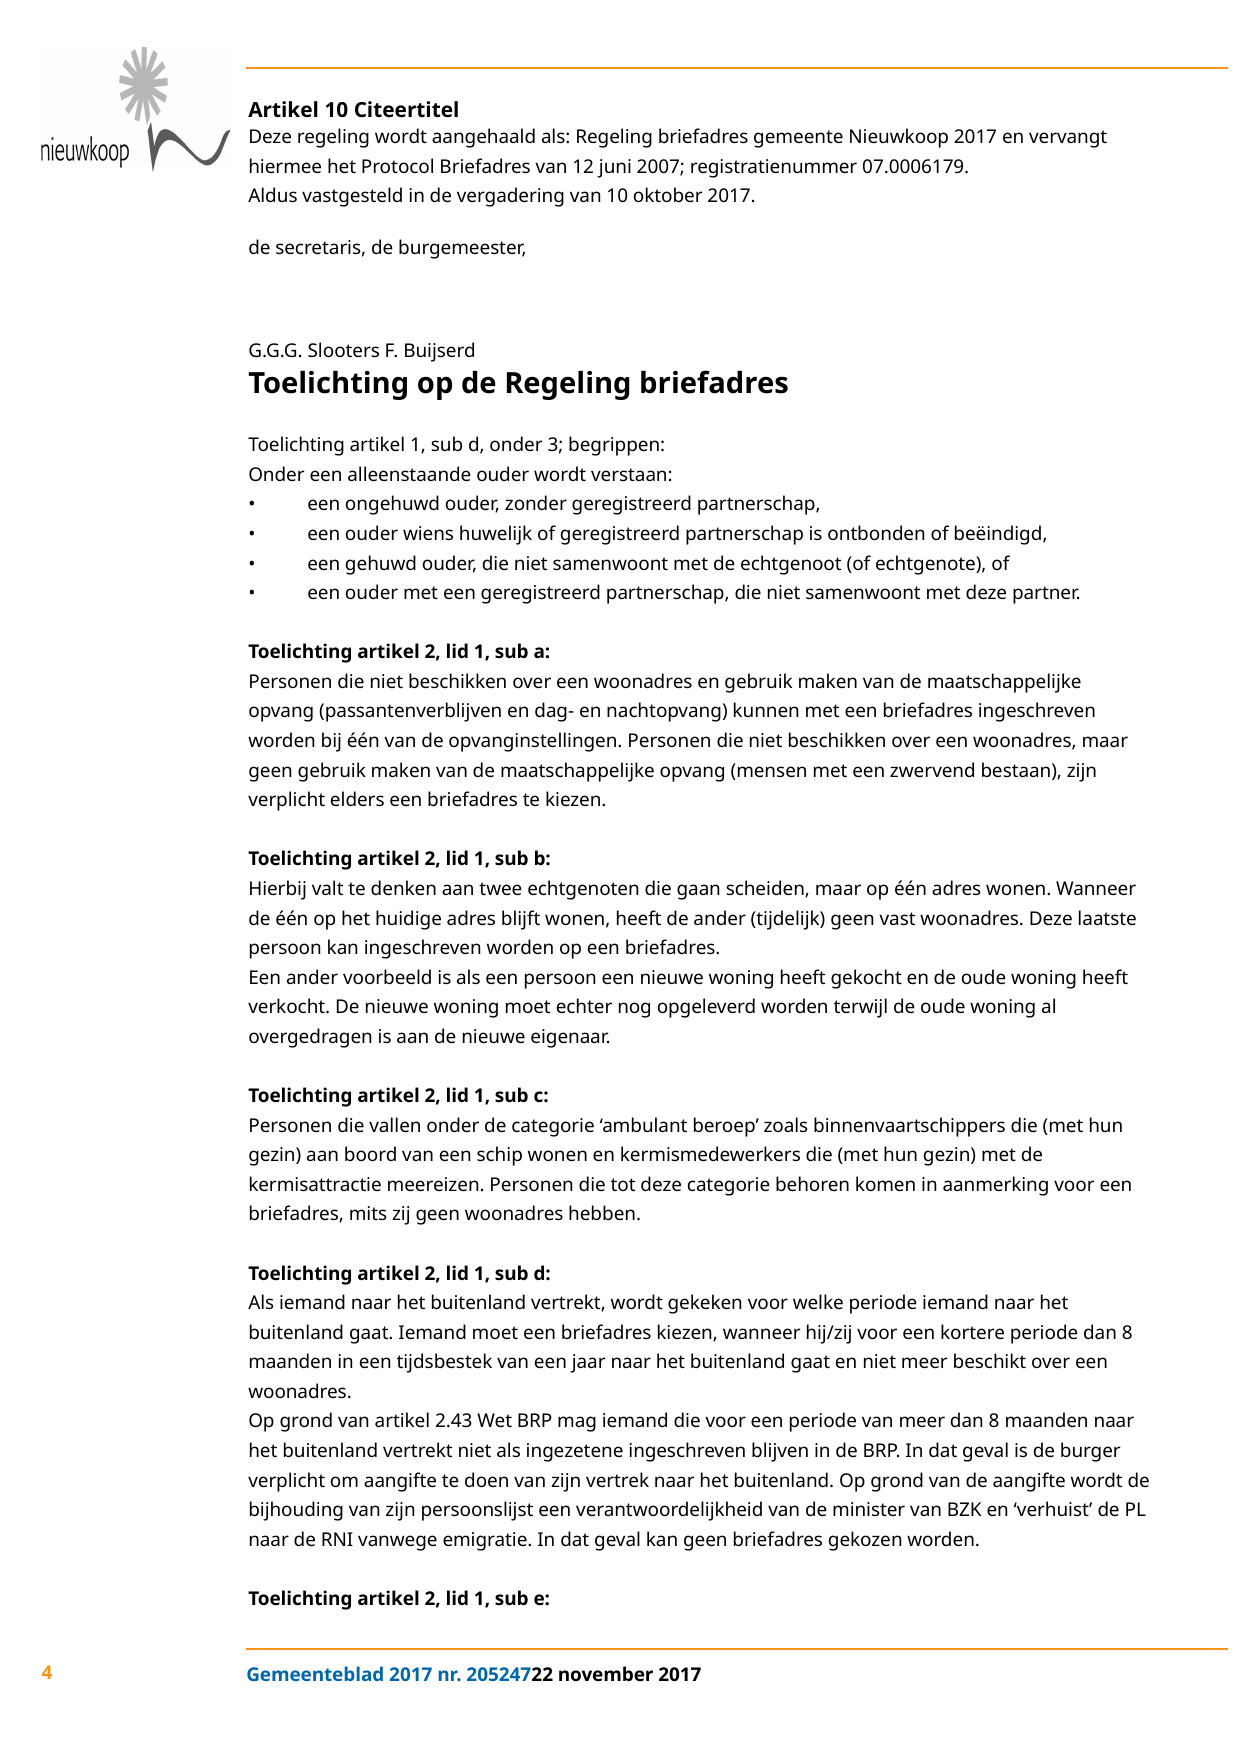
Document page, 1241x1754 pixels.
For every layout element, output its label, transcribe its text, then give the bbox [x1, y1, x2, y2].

text Artikel 10 Citeertitel [248, 95, 1152, 123]
text Aldus vastgesteld in de vergadering van 10 oktober 2017. [248, 182, 1152, 208]
text Op grond van artikel 2.43 Wet BRP mag iemand die voor een periode van meer dan 8 maanden naar het buitenland vertrekt niet als ingezetene ingeschreven blijven in de BRP. In dat geval is de burger verplicht om aangifte te doen van zijn vertrek naar het buitenland. Op grond van de aangifte wordt de bijhouding van zijn persoonslijst een verantwoordelijkheid van de minister van BZK en ‘verhuist’ de PL naar de RNI vanwege emigratie. In dat geval kan geen briefadres gekozen worden. [248, 1408, 1152, 1552]
text Een ander voorbeeld is als een persoon een nieuwe woning heeft gekocht en de oude woning heeft verkocht. De nieuwe woning moet echter nog opgeleverd worden terwijl de oude woning al overgedragen is aan de nieuwe eigenaar. [248, 964, 1152, 1049]
picture [41, 47, 231, 172]
text Als iemand naar het buitenland vertrekt, wordt gekeken voor welke periode iemand naar het buitenland gaat. Iemand moet een briefadres kiezen, wanneer hij/zij voor een kortere periode dan 8 maanden in een tijdsbestek van een jaar naar het buitenland gaat en niet meer beschikt over een woonadres. [248, 1289, 1152, 1404]
text Personen die vallen onder de categorie ‘ambulant beroep’ zoals binnenvaartschippers die (met hun gezin) aan boord van een schip wonen en kermismedewerkers die (met hun gezin) met de kermisattractie meereizen. Personen die tot deze categorie behoren komen in aanmerking voor een briefadres, mits zij geen woonadres hebben. [248, 1112, 1152, 1226]
text Toelichting op de Regeling briefadres [248, 362, 1152, 402]
text Toelichting artikel 2, lid 1, sub d: [248, 1260, 1152, 1285]
text hiermee het Protocol Briefadres van 12 juni 2007; registratienummer 07.0006179. [248, 153, 1152, 178]
text G.G.G. Slooters F. Buijserd [248, 337, 1152, 362]
text Toelichting artikel 2, lid 1, sub b: [248, 846, 1152, 871]
text Toelichting artikel 2, lid 1, sub c: [248, 1082, 1152, 1108]
text Onder een alleenstaande ouder wordt verstaan: [248, 461, 1152, 487]
text Toelichting artikel 2, lid 1, sub e: [248, 1585, 1152, 1611]
text de secretaris, de burgemeester, [248, 234, 1152, 259]
text Hierbij valt te denken aan twee echtgenoten die gaan scheiden, maar op één adres wonen. Wanneer de één op het huidige adres blijft wonen, heeft de ander (tijdelijk) geen vast woonadres. Deze laatste persoon kan ingeschreven worden op een briefadres. [248, 875, 1152, 960]
list een ouder met een geregistreerd partnerschap, die niet samenwoont met deze partner. [248, 579, 1152, 605]
list een ongehuwd ouder, zonder geregistreerd partnerschap, [248, 491, 1152, 516]
list een gehuwd ouder, die niet samenwoont met de echtgenoot (of echtgenote), of [248, 550, 1152, 575]
text Personen die niet beschikken over een woonadres en gebruik maken van de maatschappelijke opvang (passantenverblijven en dag- en nachtopvang) kunnen met een briefadres ingeschreven worden bij één van de opvanginstellingen. Personen die niet beschikken over een woonadres, maar geen gebruik maken van de maatschappelijke opvang (mensen met een zwervend bestaan), zijn verplicht elders een briefadres te kiezen. [248, 668, 1152, 812]
text Toelichting artikel 1, sub d, onder 3; begrippen: [248, 431, 1152, 457]
text Toelichting artikel 2, lid 1, sub a: [248, 638, 1152, 664]
list een ouder wiens huwelijk of geregistreerd partnerschap is ontbonden of beëindigd, [248, 520, 1152, 546]
text Deze regeling wordt aangehaald als: Regeling briefadres gemeente Nieuwkoop 2017 en vervangt [248, 123, 1152, 149]
